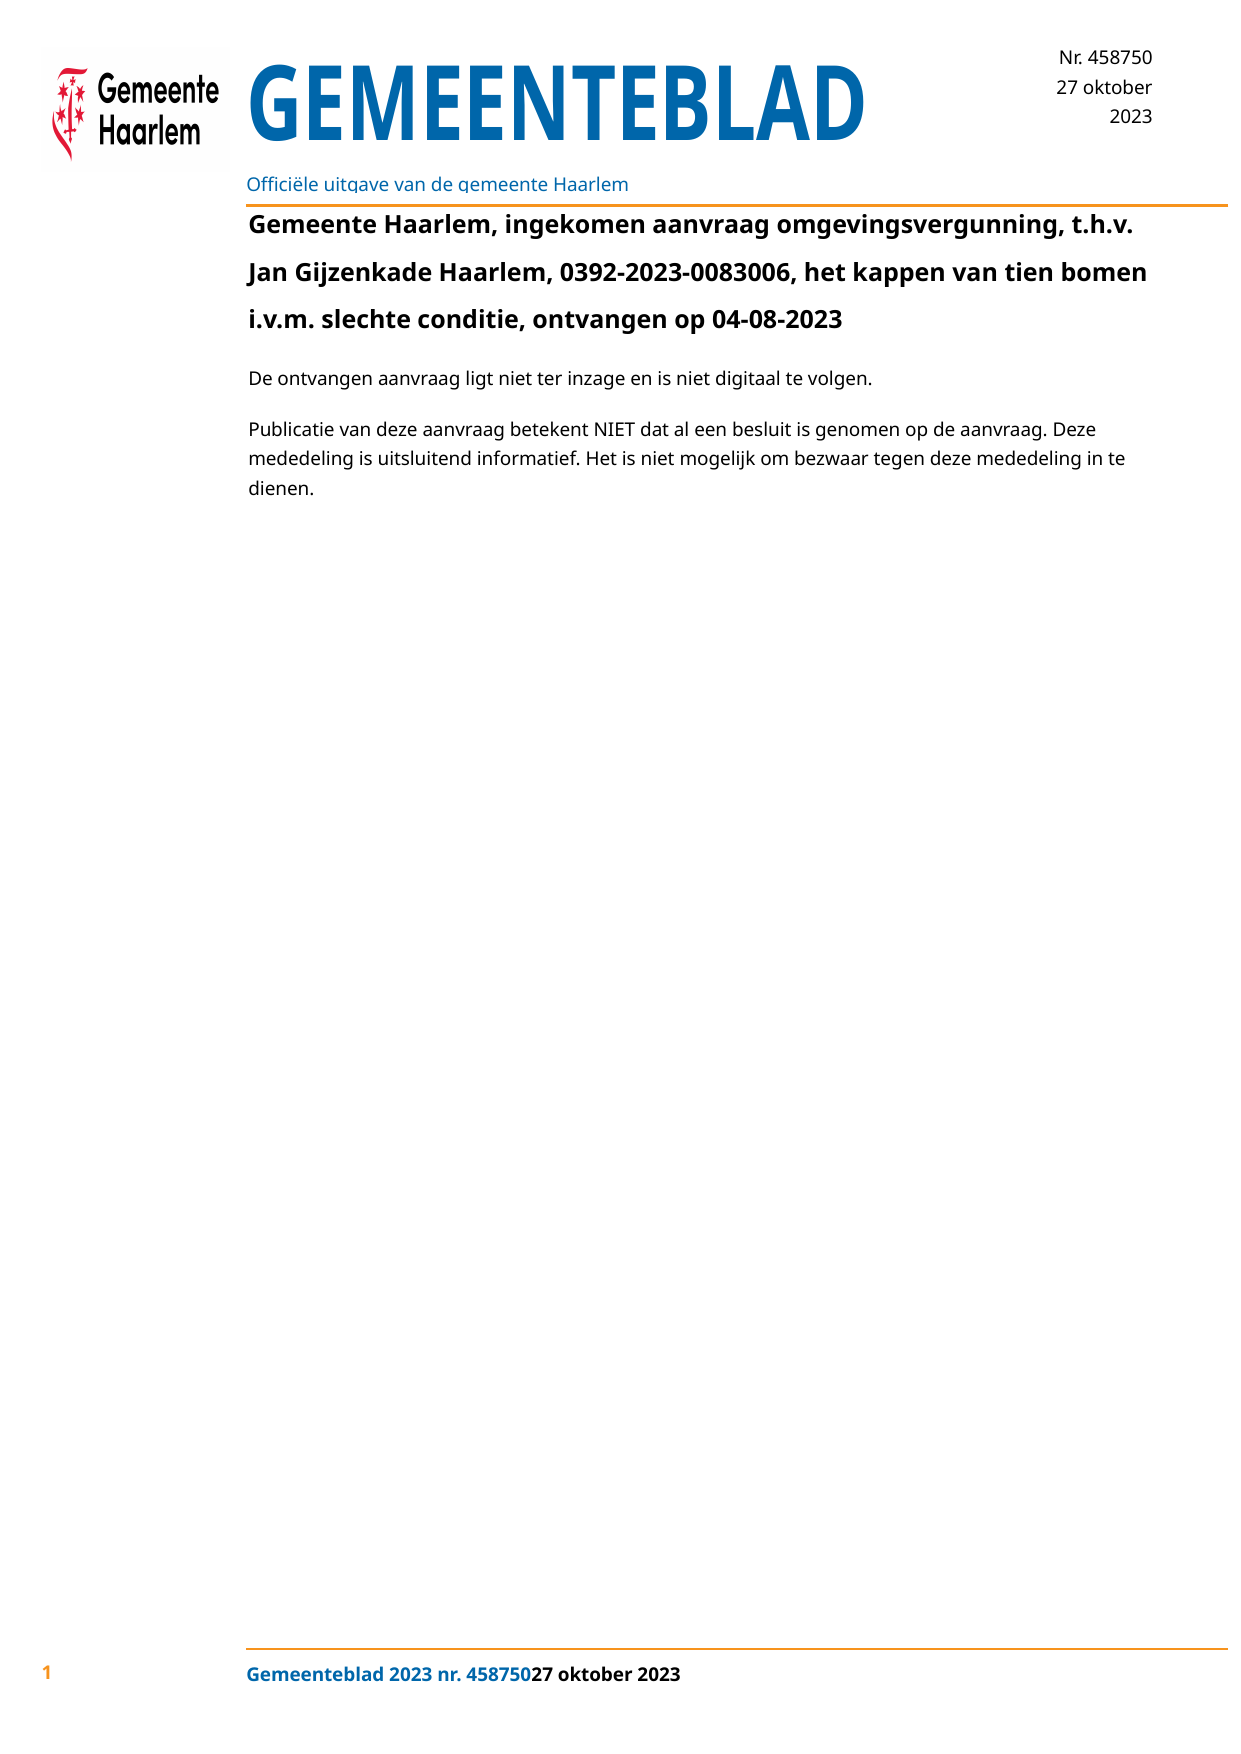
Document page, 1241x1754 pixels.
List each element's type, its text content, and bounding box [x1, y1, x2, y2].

picture [41, 47, 231, 172]
text De ontvangen aanvraag ligt niet ter inzage en is niet digitaal te volgen. [248, 366, 1152, 391]
text Publicatie van deze aanvraag betekent NIET dat al een besluit is genomen op de aanvraag. Deze mededeling is uitsluitend informatief. Het is niet mogelijk om bezwaar tegen deze mededeling in te dienen. [248, 416, 1152, 501]
text Gemeente Haarlem, ingekomen aanvraag omgevingsvergunning, t.h.v. Jan Gijzenkade Haarlem, 0392-2023-0083006, het kappen van tien bomen i.v.m. slechte conditie, ontvangen op 04-08-2023 [248, 207, 1152, 336]
